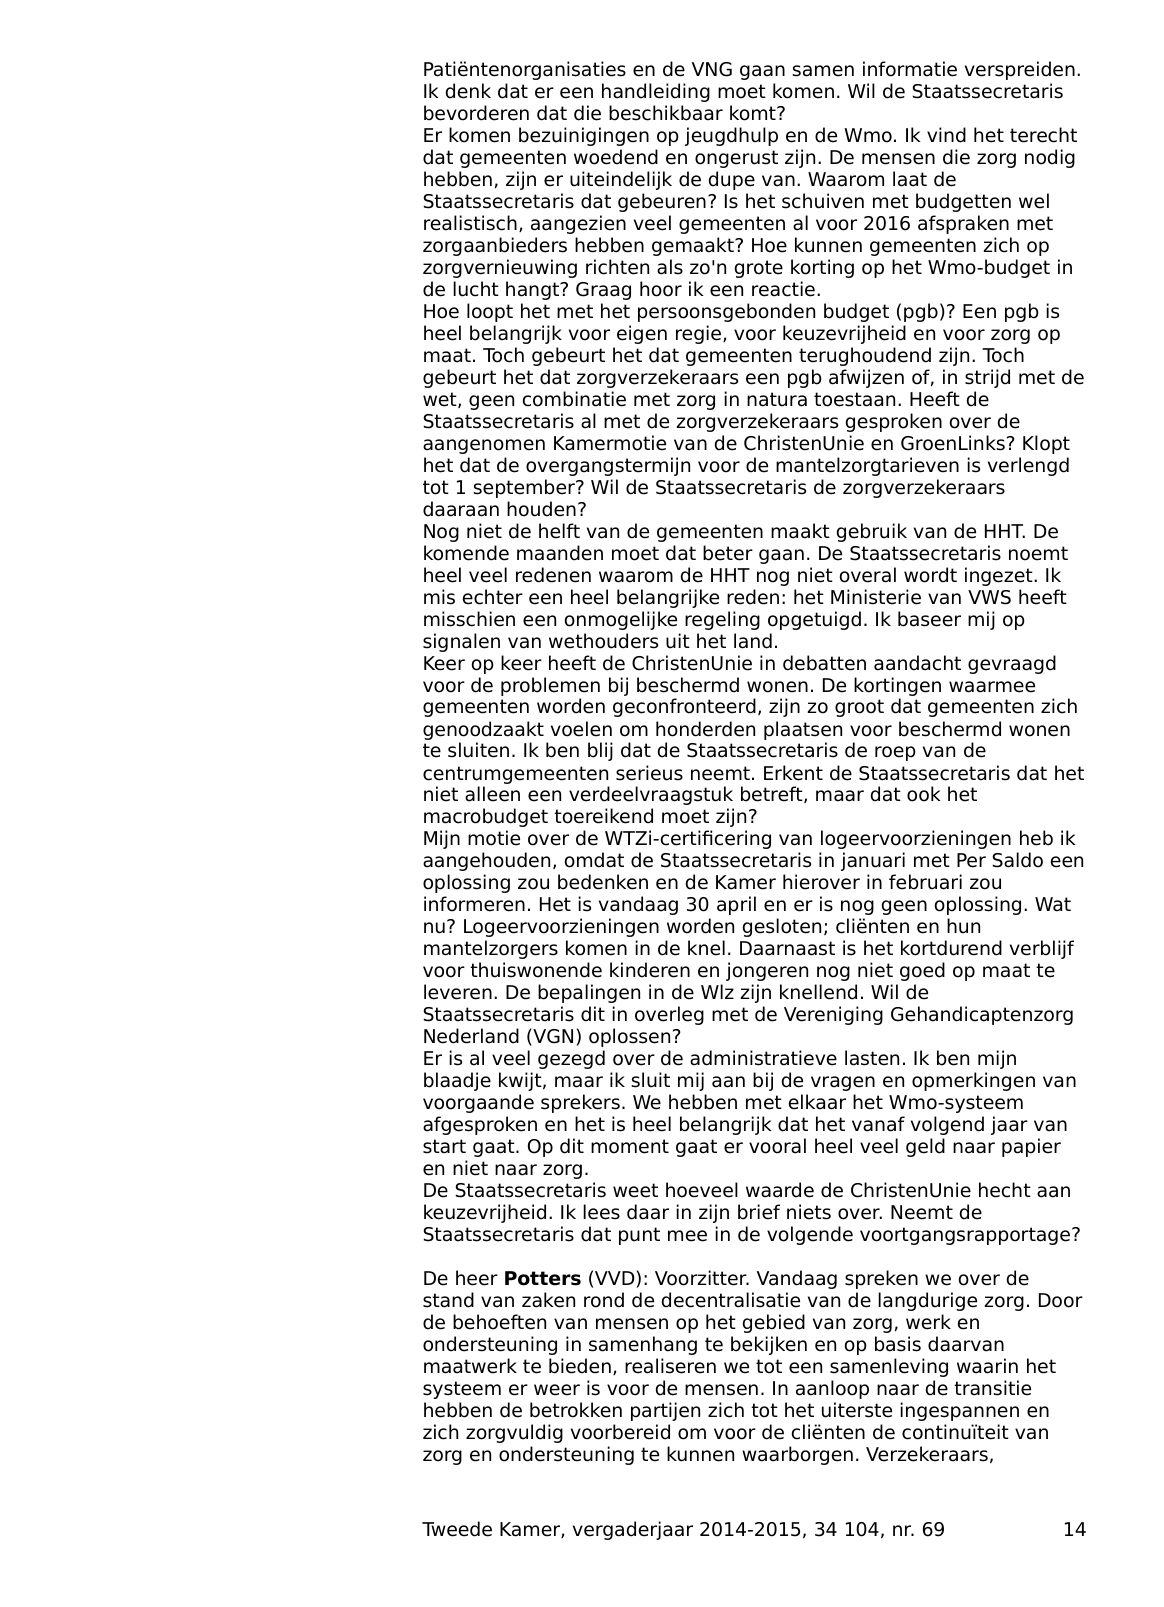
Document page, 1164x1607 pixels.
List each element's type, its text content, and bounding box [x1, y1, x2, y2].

text Nog niet de helft van de gemeenten maakt gebruik van de HHT. De komende maanden moet dat beter gaan. De Staatssecretaris noemt heel veel redenen waarom de HHT nog niet overal wordt ingezet. Ik mis echter een heel belangrijke reden: het Ministerie van VWS heeft misschien een onmogelijke regeling opgetuigd. Ik baseer mij op signalen van wethouders uit het land. [422, 521, 1087, 652]
text Keer op keer heeft de ChristenUnie in debatten aandacht gevraagd voor de problemen bij beschermd wonen. De kortingen waarmee gemeenten worden geconfronteerd, zijn zo groot dat gemeenten zich genoodzaakt voelen om honderden plaatsen voor beschermd wonen te sluiten. Ik ben blij dat de Staatssecretaris de roep van de centrumgemeenten serieus neemt. Erkent de Staatssecretaris dat het niet alleen een verdeelvraagstuk betreft, maar dat ook het macrobudget toereikend moet zijn? [422, 652, 1087, 828]
text Er is al veel gezegd over de administratieve lasten. Ik ben mijn blaadje kwijt, maar ik sluit mij aan bij de vragen en opmerkingen van voorgaande sprekers. We hebben met elkaar het Wmo-systeem afgesproken en het is heel belangrijk dat het vanaf volgend jaar van start gaat. Op dit moment gaat er vooral heel veel geld naar papier en niet naar zorg. [422, 1048, 1087, 1180]
text Er komen bezuinigingen op jeugdhulp en de Wmo. Ik vind het terecht dat gemeenten woedend en ongerust zijn. De mensen die zorg nodig hebben, zijn er uiteindelijk de dupe van. Waarom laat de Staatssecretaris dat gebeuren? Is het schuiven met budgetten wel realistisch, aangezien veel gemeenten al voor 2016 afspraken met zorgaanbieders hebben gemaakt? Hoe kunnen gemeenten zich op zorgvernieuwing richten als zo'n grote korting op het Wmo-budget in de lucht hangt? Graag hoor ik een reactie. [422, 125, 1087, 301]
text Mijn motie over de WTZi-certificering van logeervoorzieningen heb ik aangehouden, omdat de Staatssecretaris in januari met Per Saldo een oplossing zou bedenken en de Kamer hierover in februari zou informeren. Het is vandaag 30 april en er is nog geen oplossing. Wat nu? Logeervoorzieningen worden gesloten; cliënten en hun mantelzorgers komen in de knel. Daarnaast is het kortdurend verblijf voor thuiswonende kinderen en jongeren nog niet goed op maat te leveren. De bepalingen in de Wlz zijn knellend. Wil de Staatssecretaris dit in overleg met de Vereniging Gehandicaptenzorg Nederland (VGN) oplossen? [422, 828, 1087, 1048]
text Patiëntenorganisaties en de VNG gaan samen informatie verspreiden. Ik denk dat er een handleiding moet komen. Wil de Staatssecretaris bevorderen dat die beschikbaar komt? [422, 59, 1087, 125]
text De heer Potters (VVD): Voorzitter. Vandaag spreken we over de stand van zaken rond de decentralisatie van de langdurige zorg. Door de behoeften van mensen op het gebied van zorg, werk en ondersteuning in samenhang te bekijken en op basis daarvan maatwerk te bieden, realiseren we tot een samenleving waarin het systeem er weer is voor de mensen. In aanloop naar de transitie hebben de betrokken partijen zich tot het uiterste ingespannen en zich zorgvuldig voorbereid om voor de cliënten de continuïteit van zorg en ondersteuning te kunnen waarborgen. Verzekeraars, [422, 1268, 1087, 1466]
text De Staatssecretaris weet hoeveel waarde de ChristenUnie hecht aan keuzevrijheid. Ik lees daar in zijn brief niets over. Neemt de Staatssecretaris dat punt mee in de volgende voortgangsrapportage? [422, 1180, 1087, 1246]
text Hoe loopt het met het persoonsgebonden budget (pgb)? Een pgb is heel belangrijk voor eigen regie, voor keuzevrijheid en voor zorg op maat. Toch gebeurt het dat gemeenten terughoudend zijn. Toch gebeurt het dat zorgverzekeraars een pgb afwijzen of, in strijd met de wet, geen combinatie met zorg in natura toestaan. Heeft de Staatssecretaris al met de zorgverzekeraars gesproken over de aangenomen Kamermotie van de ChristenUnie en GroenLinks? Klopt het dat de overgangstermijn voor de mantelzorgtarieven is verlengd tot 1 september? Wil de Staatssecretaris de zorgverzekeraars daaraan houden? [422, 301, 1087, 521]
